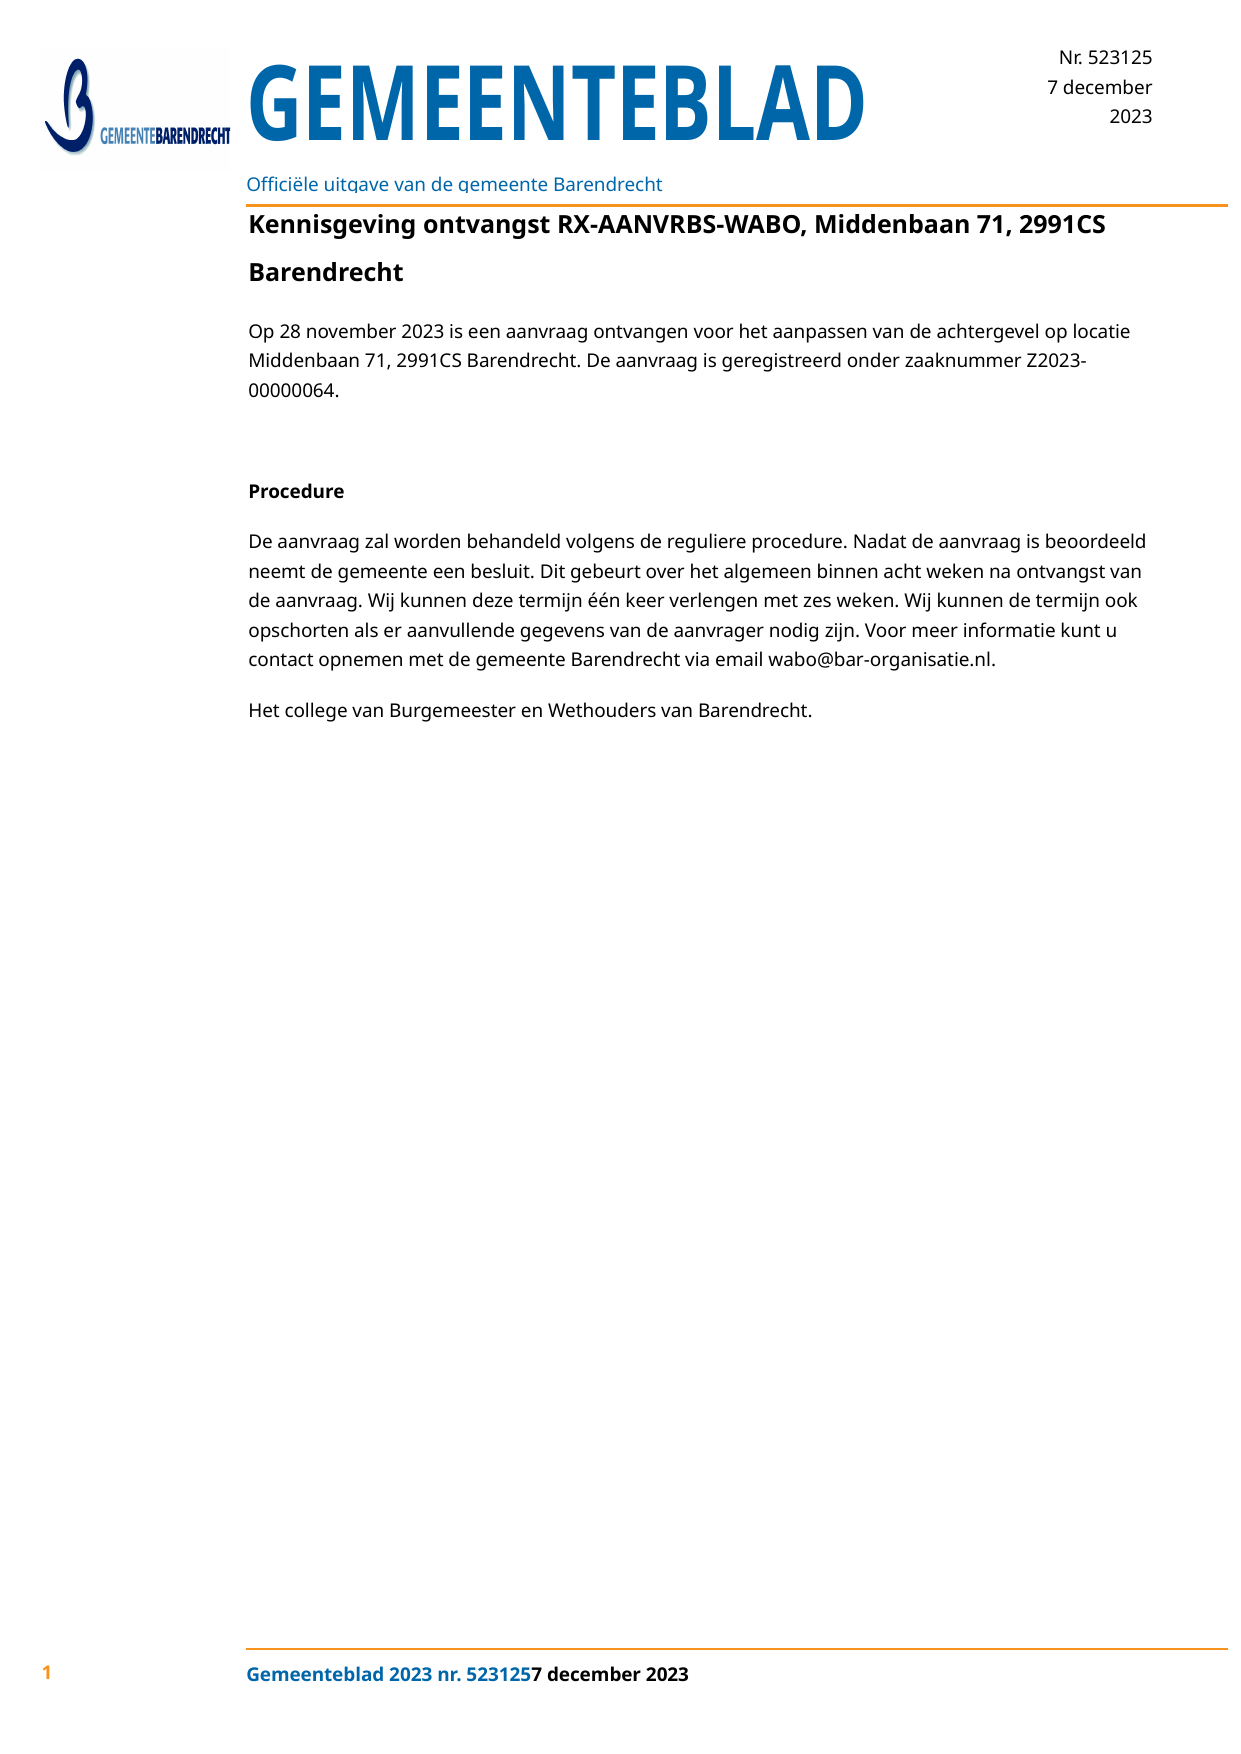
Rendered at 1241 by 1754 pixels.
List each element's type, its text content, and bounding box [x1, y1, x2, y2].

text De aanvraag zal worden behandeld volgens de reguliere procedure. Nadat de aanvraag is beoordeeld neemt de gemeente een besluit. Dit gebeurt over het algemeen binnen acht weken na ontvangst van de aanvraag. Wij kunnen deze termijn één keer verlengen met zes weken. Wij kunnen de termijn ook opschorten als er aanvullende gegevens van de aanvrager nodig zijn. Voor meer informatie kunt u contact opnemen met de gemeente Barendrecht via email wabo@bar-organisatie.nl. [248, 528, 1152, 672]
text Op 28 november 2023 is een aanvraag ontvangen voor het aanpassen van de achtergevel op locatie Middenbaan 71, 2991CS Barendrecht. De aanvraag is geregistreerd onder zaaknummer Z2023-00000064. [248, 318, 1152, 403]
text Procedure [248, 478, 1152, 504]
picture [41, 47, 231, 172]
text Het college van Burgemeester en Wethouders van Barendrecht. [248, 697, 1152, 723]
text Kennisgeving ontvangst RX-AANVRBS-WABO, Middenbaan 71, 2991CS Barendrecht [248, 207, 1152, 288]
